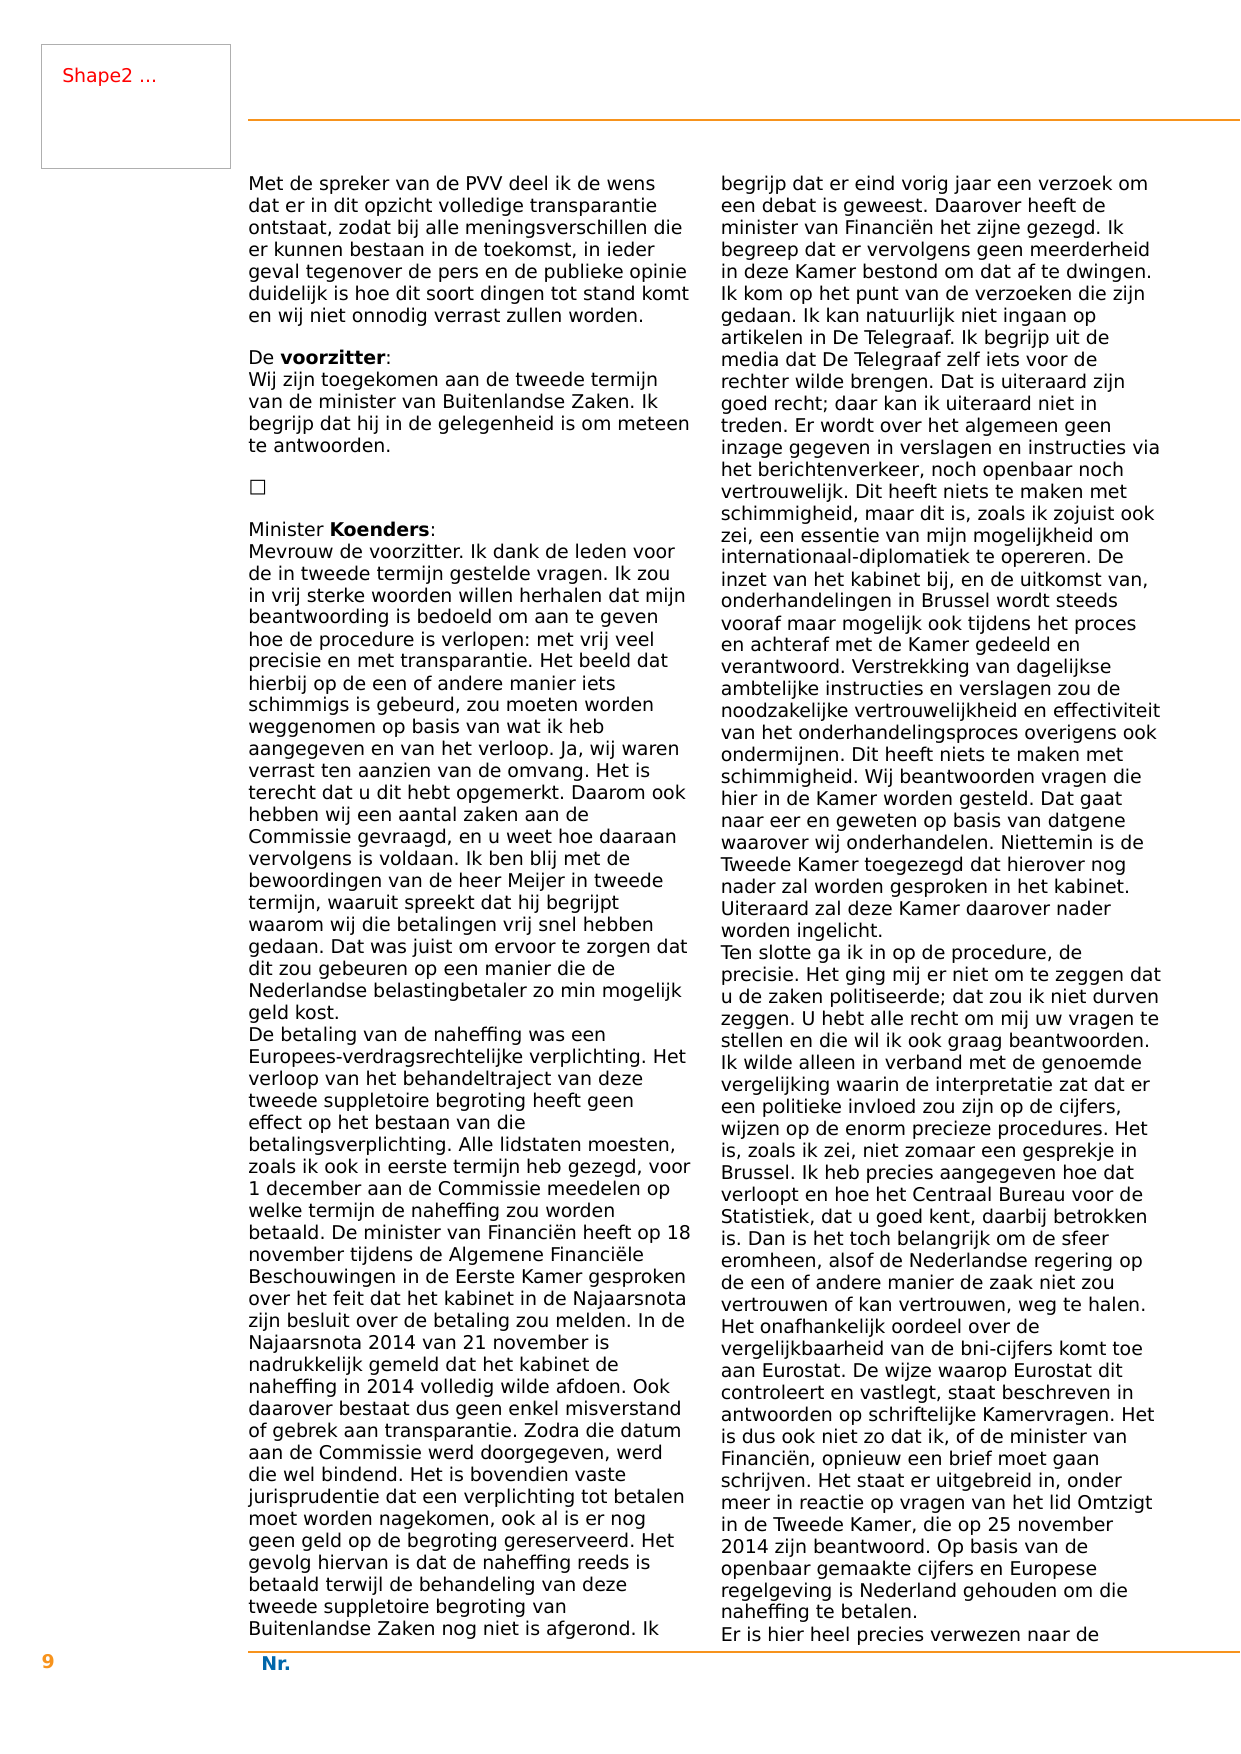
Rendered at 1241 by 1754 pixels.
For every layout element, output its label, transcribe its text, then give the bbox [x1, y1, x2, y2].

text Mevrouw de voorzitter. Ik dank de leden voor de in tweede termijn gestelde vragen. Ik zou in vrij sterke woorden willen herhalen dat mijn beantwoording is bedoeld om aan te geven hoe de procedure is verlopen: met vrij veel precisie en met transparantie. Het beeld dat hierbij op de een of andere manier iets schimmigs is gebeurd, zou moeten worden weggenomen op basis van wat ik heb aangegeven en van het verloop. Ja, wij waren verrast ten aanzien van de omvang. Het is terecht dat u dit hebt opgemerkt. Daarom ook hebben wij een aantal zaken aan de Commissie gevraagd, en u weet hoe daaraan vervolgens is voldaan. Ik ben blij met de bewoordingen van de heer Meijer in tweede termijn, waaruit spreekt dat hij begrijpt waarom wij die betalingen vrij snel hebben gedaan. Dat was juist om ervoor te zorgen dat dit zou gebeuren op een manier die de Nederlandse belastingbetaler zo min mogelijk geld kost. [248, 541, 691, 1024]
text De voorzitter: [248, 347, 691, 369]
text Het onafhankelijk oordeel over de vergelijkbaarheid van de bni-cijfers komt toe aan Eurostat. De wijze waarop Eurostat dit controleert en vastlegt, staat beschreven in antwoorden op schriftelijke Kamervragen. Het is dus ook niet zo dat ik, of de minister van Financiën, opnieuw een brief moet gaan schrijven. Het staat er uitgebreid in, onder meer in reactie op vragen van het lid Omtzigt in de Tweede Kamer, die op 25 november 2014 zijn beantwoord. Op basis van de openbaar gemaakte cijfers en Europese regelgeving is Nederland gehouden om die naheffing te betalen. [721, 1316, 1163, 1623]
text Ten slotte ga ik in op de procedure, de precisie. Het ging mij er niet om te zeggen dat u de zaken politiseerde; dat zou ik niet durven zeggen. U hebt alle recht om mij uw vragen te stellen en die wil ik ook graag beantwoorden. Ik wilde alleen in verband met de genoemde vergelijking waarin de interpretatie zat dat er een politieke invloed zou zijn op de cijfers, wijzen op de enorm precieze procedures. Het is, zoals ik zei, niet zomaar een gesprekje in Brussel. Ik heb precies aangegeven hoe dat verloopt en hoe het Centraal Bureau voor de Statistiek, dat u goed kent, daarbij betrokken is. Dan is het toch belangrijk om de sfeer eromheen, alsof de Nederlandse regering op de een of andere manier de zaak niet zou vertrouwen of kan vertrouwen, weg te halen. [721, 942, 1163, 1316]
text Er is hier heel precies verwezen naar de [721, 1623, 1163, 1645]
text De betaling van de naheffing was een Europees-verdragsrechtelijke verplichting. Het verloop van het behandeltraject van deze tweede suppletoire begroting heeft geen effect op het bestaan van die betalingsverplichting. Alle lidstaten moesten, zoals ik ook in eerste termijn heb gezegd, voor 1 december aan de Commissie meedelen op welke termijn de naheffing zou worden betaald. De minister van Financiën heeft op 18 november tijdens de Algemene Financiële Beschouwingen in de Eerste Kamer gesproken over het feit dat het kabinet in de Najaarsnota zijn besluit over de betaling zou melden. In de Najaarsnota 2014 van 21 november is nadrukkelijk gemeld dat het kabinet de naheffing in 2014 volledig wilde afdoen. Ook daarover bestaat dus geen enkel misverstand of gebrek aan transparantie. Zodra die datum aan de Commissie werd doorgegeven, werd die wel bindend. Het is bovendien vaste jurisprudentie dat een verplichting tot betalen moet worden nagekomen, ook al is er nog geen geld op de begroting gereserveerd. Het gevolg hiervan is dat de naheffing reeds is betaald terwijl de behandeling van deze tweede suppletoire begroting van Buitenlandse Zaken nog niet is afgerond. Ik [248, 1024, 691, 1639]
text Met de spreker van de PVV deel ik de wens dat er in dit opzicht volledige transparantie ontstaat, zodat bij alle meningsverschillen die er kunnen bestaan in de toekomst, in ieder geval tegenover de pers en de publieke opinie duidelijk is hoe dit soort dingen tot stand komt en wij niet onnodig verrast zullen worden. [248, 173, 691, 327]
text Minister Koenders: [248, 518, 691, 541]
text ⬜ [248, 477, 691, 498]
text begrijp dat er eind vorig jaar een verzoek om een debat is geweest. Daarover heeft de minister van Financiën het zijne gezegd. Ik begreep dat er vervolgens geen meerderheid in deze Kamer bestond om dat af te dwingen. [721, 173, 1163, 283]
text Wij zijn toegekomen aan de tweede termijn van de minister van Buitenlandse Zaken. Ik begrijp dat hij in de gelegenheid is om meteen te antwoorden. [248, 369, 691, 457]
text Ik kom op het punt van de verzoeken die zijn gedaan. Ik kan natuurlijk niet ingaan op artikelen in De Telegraaf. Ik begrijp uit de media dat De Telegraaf zelf iets voor de rechter wilde brengen. Dat is uiteraard zijn goed recht; daar kan ik uiteraard niet in treden. Er wordt over het algemeen geen inzage gegeven in verslagen en instructies via het berichtenverkeer, noch openbaar noch vertrouwelijk. Dit heeft niets te maken met schimmigheid, maar dit is, zoals ik zojuist ook zei, een essentie van mijn mogelijkheid om internationaal-diplomatiek te opereren. De inzet van het kabinet bij, en de uitkomst van, onderhandelingen in Brussel wordt steeds vooraf maar mogelijk ook tijdens het proces en achteraf met de Kamer gedeeld en verantwoord. Verstrekking van dagelijkse ambtelijke instructies en verslagen zou de noodzakelijke vertrouwelijkheid en effectiviteit van het onderhandelingsproces overigens ook ondermijnen. Dit heeft niets te maken met schimmigheid. Wij beantwoorden vragen die hier in de Kamer worden gesteld. Dat gaat naar eer en geweten op basis van datgene waarover wij onderhandelen. Niettemin is de Tweede Kamer toegezegd dat hierover nog nader zal worden gesproken in het kabinet. Uiteraard zal deze Kamer daarover nader worden ingelicht. [721, 283, 1163, 942]
